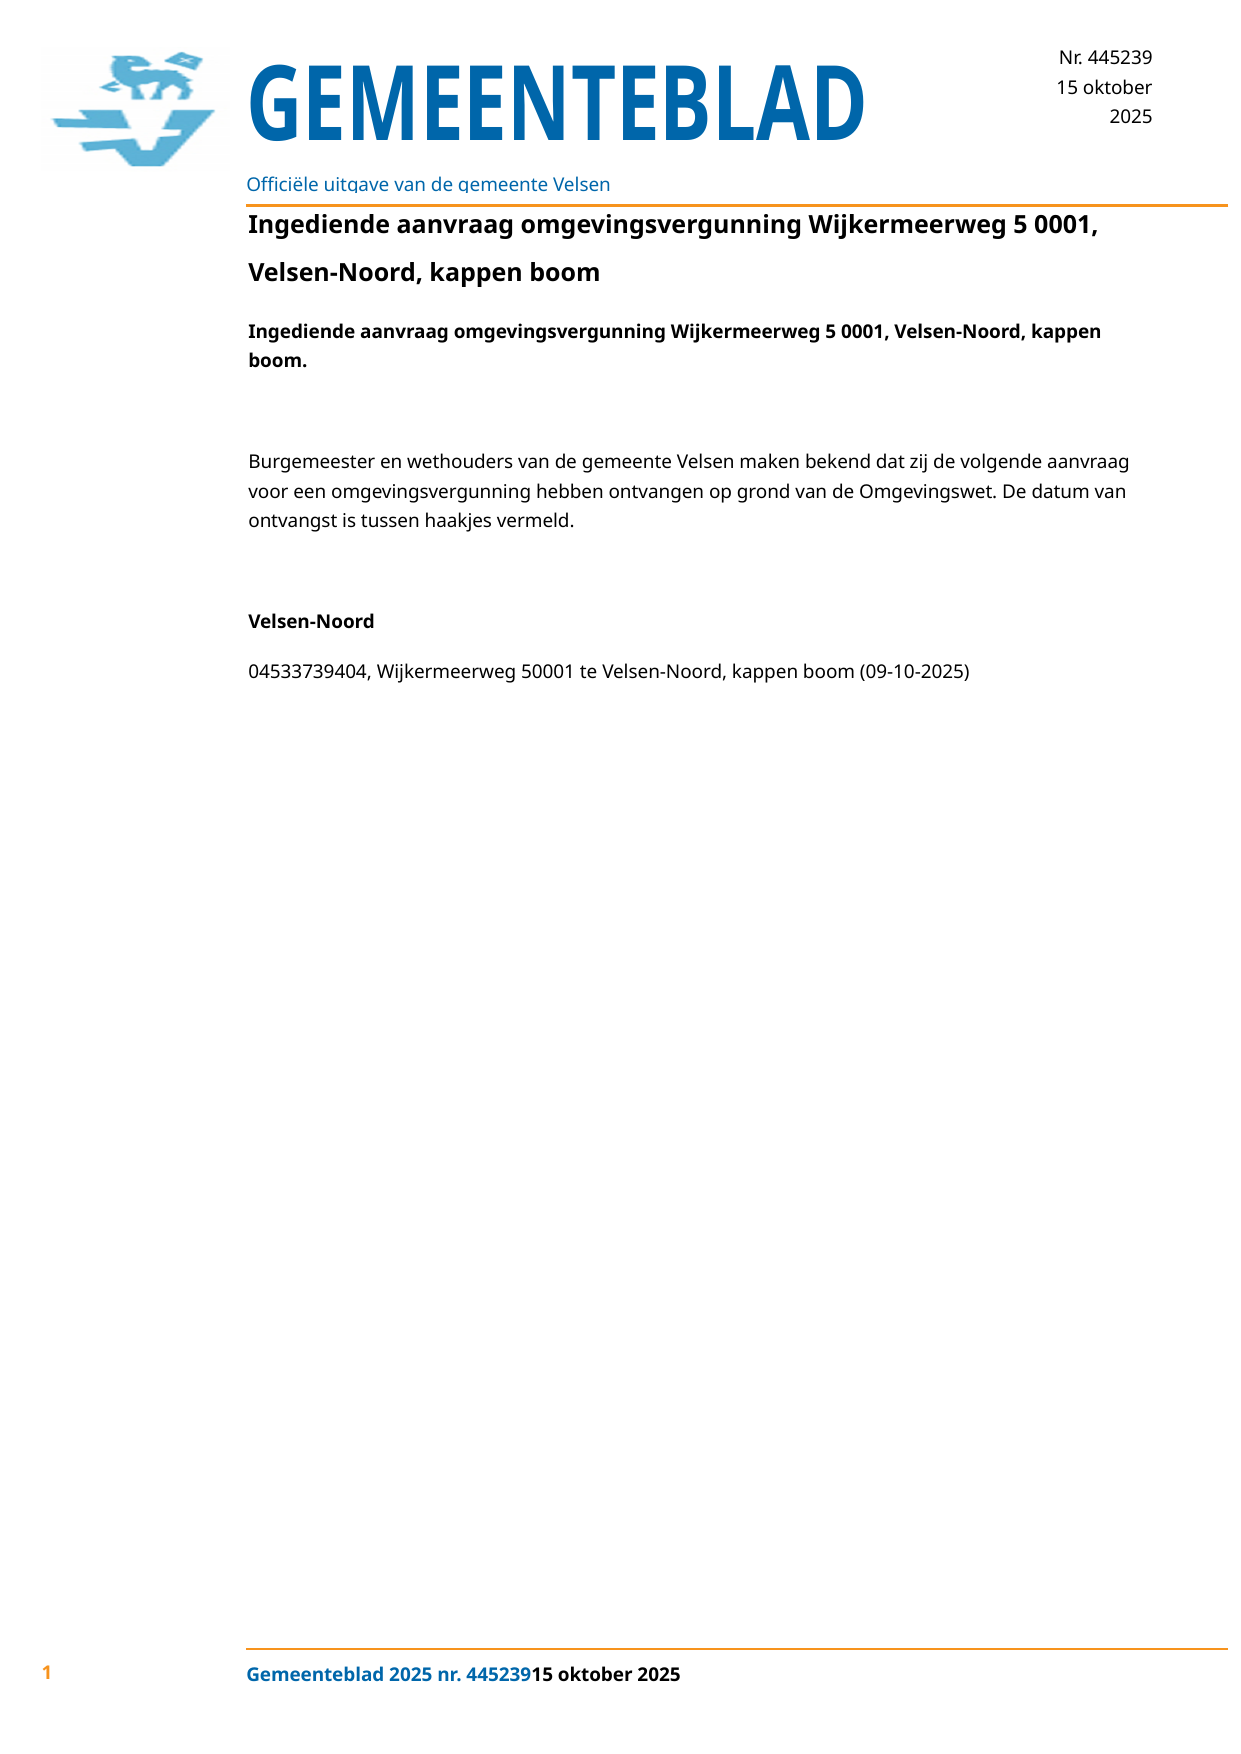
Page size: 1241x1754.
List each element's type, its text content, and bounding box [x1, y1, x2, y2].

text 04533739404, Wijkermeerweg 50001 te Velsen-Noord, kappen boom (09-10-2025) [248, 659, 1152, 684]
text Ingediende aanvraag omgevingsvergunning Wijkermeerweg 5 0001, Velsen-Noord, kappen boom [248, 207, 1152, 288]
text Burgemeester en wethouders van de gemeente Velsen maken bekend dat zij de volgende aanvraag voor een omgevingsvergunning hebben ontvangen op grond van de Omgevingswet. De datum van ontvangst is tussen haakjes vermeld. [248, 448, 1152, 533]
text Velsen-Noord [248, 608, 1152, 634]
picture [41, 47, 231, 172]
text Ingediende aanvraag omgevingsvergunning Wijkermeerweg 5 0001, Velsen-Noord, kappen boom. [248, 318, 1152, 373]
